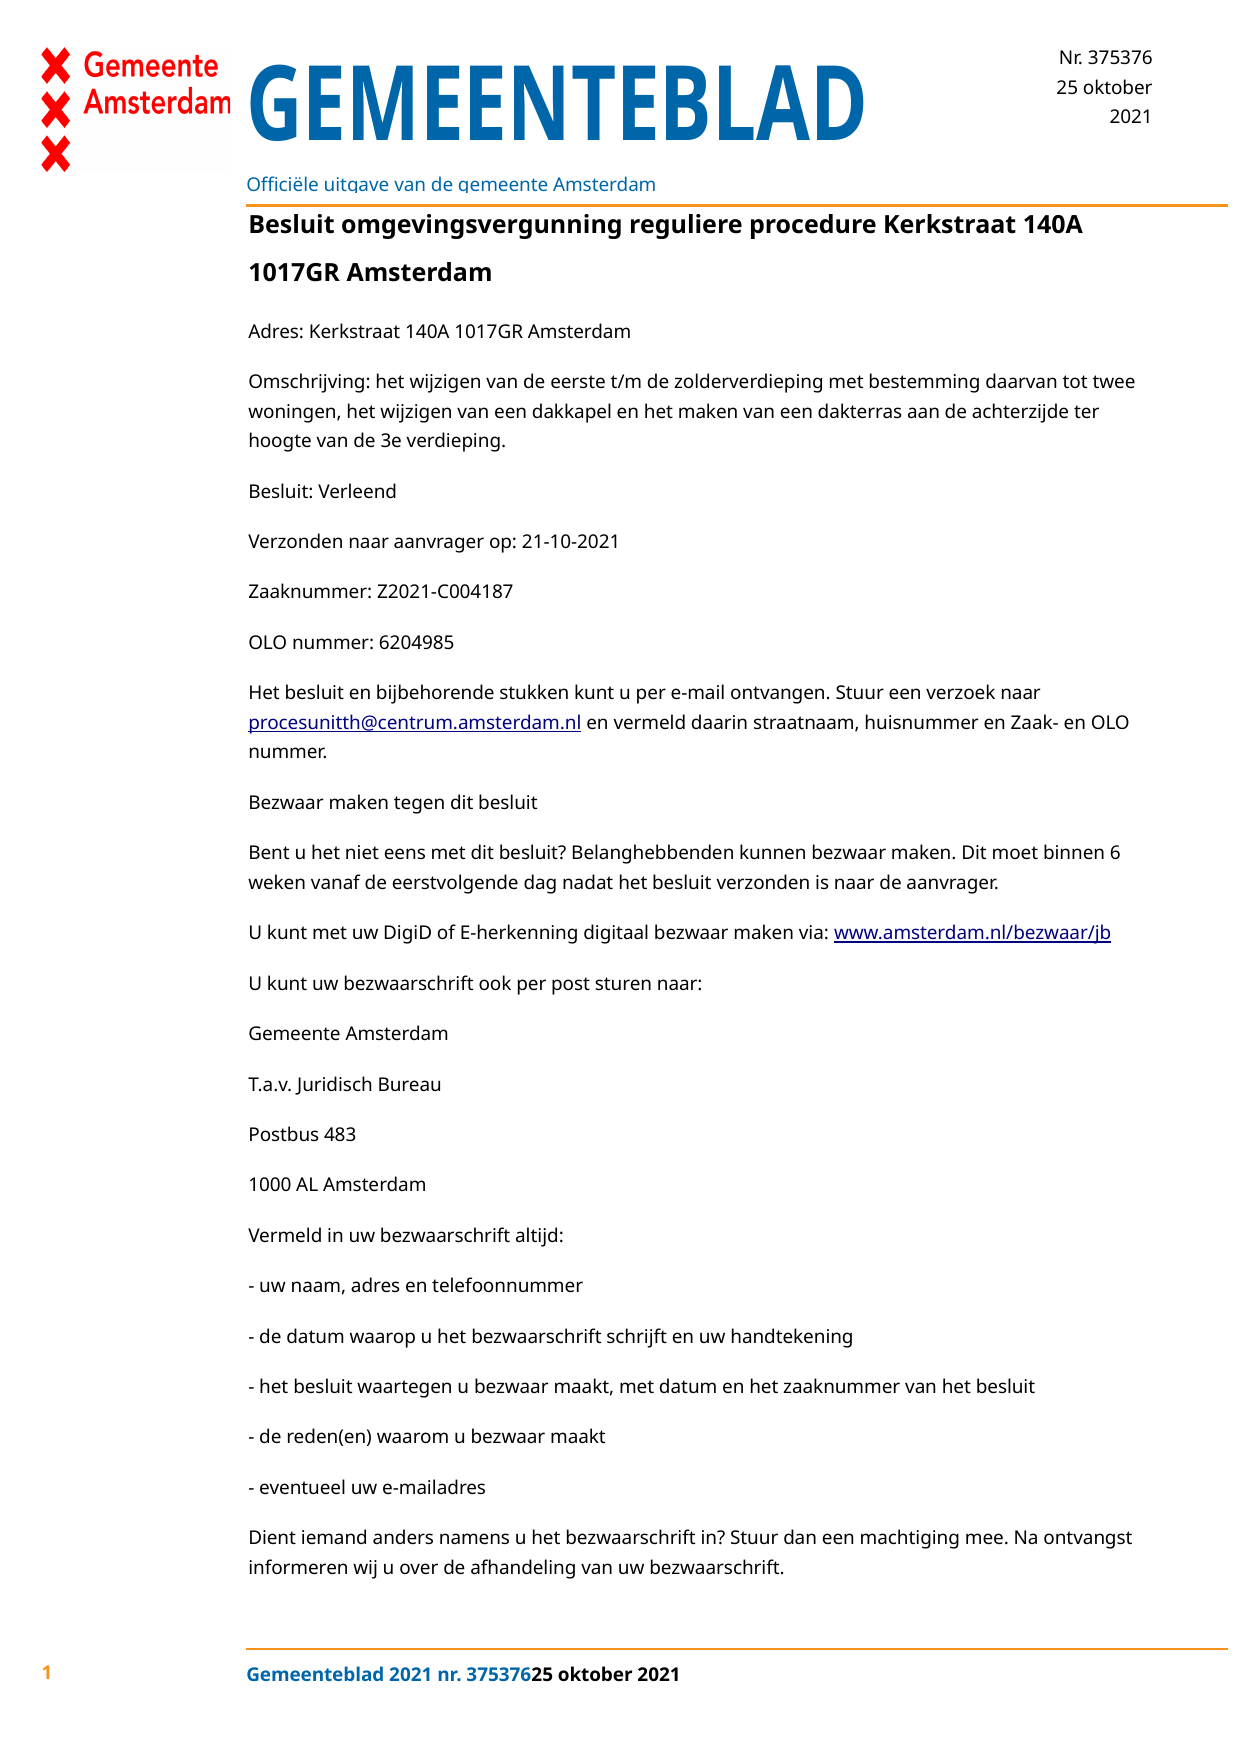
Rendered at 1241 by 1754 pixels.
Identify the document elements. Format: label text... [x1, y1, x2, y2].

text Verzonden naar aanvrager op: 21-10-2021 [248, 528, 1152, 554]
text Postbus 483 [248, 1121, 1152, 1147]
text Het besluit en bijbehorende stukken kunt u per e-mail ontvangen. Stuur een verzoek naar procesunitth@centrum.amsterdam.nl en vermeld daarin straatnaam, huisnummer en Zaak- en OLO nummer. [248, 679, 1152, 764]
text - de datum waarop u het bezwaarschrift schrijft en uw handtekening [248, 1323, 1152, 1349]
text OLO nummer: 6204985 [248, 629, 1152, 655]
text Adres: Kerkstraat 140A 1017GR Amsterdam [248, 318, 1152, 344]
text Bent u het niet eens met dit besluit? Belanghebbenden kunnen bezwaar maken. Dit moet binnen 6 weken vanaf de eerstvolgende dag nadat het besluit verzonden is naar de aanvrager. [248, 839, 1152, 895]
picture [41, 47, 231, 172]
text 1000 AL Amsterdam [248, 1172, 1152, 1197]
text Besluit omgevingsvergunning reguliere procedure Kerkstraat 140A 1017GR Amsterdam [248, 207, 1152, 288]
text U kunt uw bezwaarschrift ook per post sturen naar: [248, 970, 1152, 996]
text - eventueel uw e-mailadres [248, 1474, 1152, 1500]
text Vermeld in uw bezwaarschrift altijd: [248, 1222, 1152, 1248]
text Dient iemand anders namens u het bezwaarschrift in? Stuur dan een machtiging mee. Na ontvangst informeren wij u over de afhandeling van uw bezwaarschrift. [248, 1524, 1152, 1580]
text - het besluit waartegen u bezwaar maakt, met datum en het zaaknummer van het besluit [248, 1373, 1152, 1399]
text Zaaknummer: Z2021-C004187 [248, 579, 1152, 604]
text - de reden(en) waarom u bezwaar maakt [248, 1424, 1152, 1449]
text Omschrijving: het wijzigen van de eerste t/m de zolderverdieping met bestemming daarvan tot twee woningen, het wijzigen van een dakkapel en het maken van een dakterras aan de achterzijde ter hoogte van de 3e verdieping. [248, 368, 1152, 453]
text - uw naam, adres en telefoonnummer [248, 1272, 1152, 1298]
text Gemeente Amsterdam [248, 1020, 1152, 1046]
text U kunt met uw DigiD of E-herkenning digitaal bezwaar maken via: www.amsterdam.nl/bezwaar/jb [248, 919, 1152, 945]
text T.a.v. Juridisch Bureau [248, 1071, 1152, 1097]
text Bezwaar maken tegen dit besluit [248, 789, 1152, 815]
text Besluit: Verleend [248, 478, 1152, 504]
